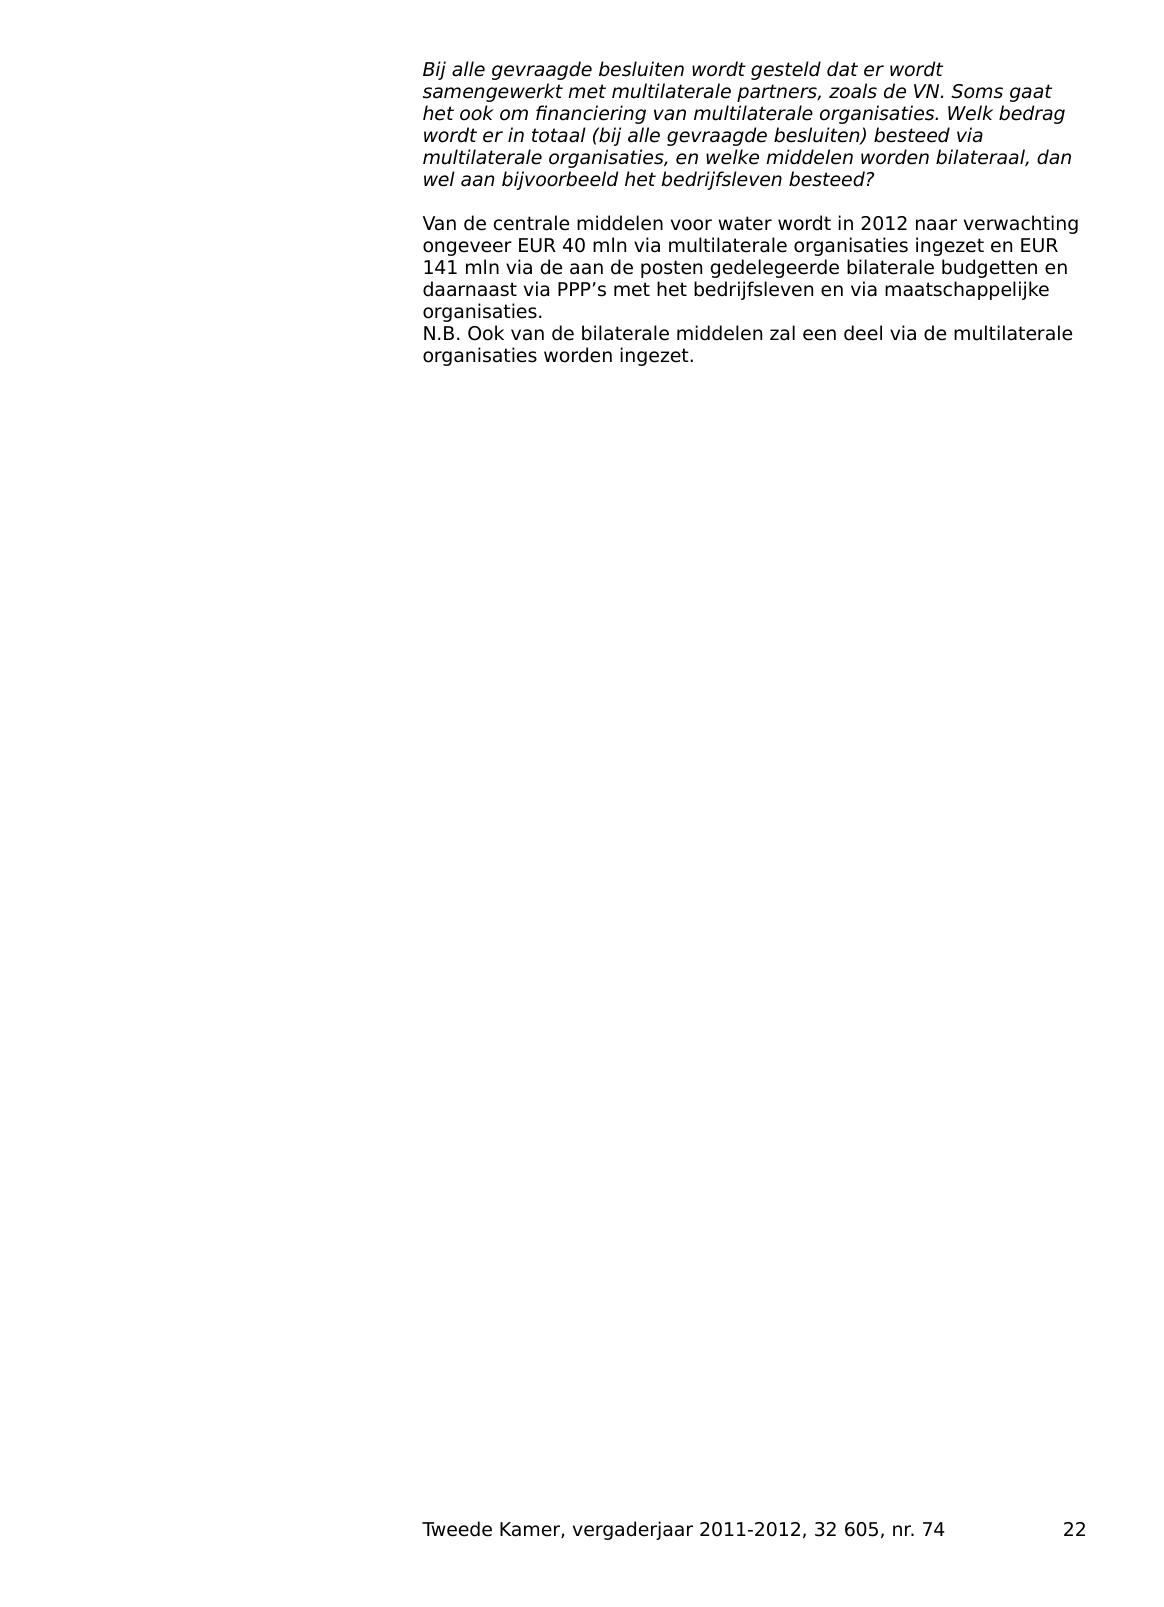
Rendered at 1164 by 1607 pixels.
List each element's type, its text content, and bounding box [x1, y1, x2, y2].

text N.B. Ook van de bilaterale middelen zal een deel via de multilaterale organisaties worden ingezet. [422, 323, 1087, 367]
text Bij alle gevraagde besluiten wordt gesteld dat er wordt samengewerkt met multilaterale partners, zoals de VN. Soms gaat het ook om financiering van multilaterale organisaties. Welk bedrag wordt er in totaal (bij alle gevraagde besluiten) besteed via multilaterale organisaties, en welke middelen worden bilateraal, dan wel aan bijvoorbeeld het bedrijfsleven besteed? [422, 59, 1087, 191]
text Van de centrale middelen voor water wordt in 2012 naar verwachting ongeveer EUR 40 mln via multilaterale organisaties ingezet en EUR 141 mln via de aan de posten gedelegeerde bilaterale budgetten en daarnaast via PPP’s met het bedrijfsleven en via maatschappelijke organisaties. [422, 213, 1087, 323]
